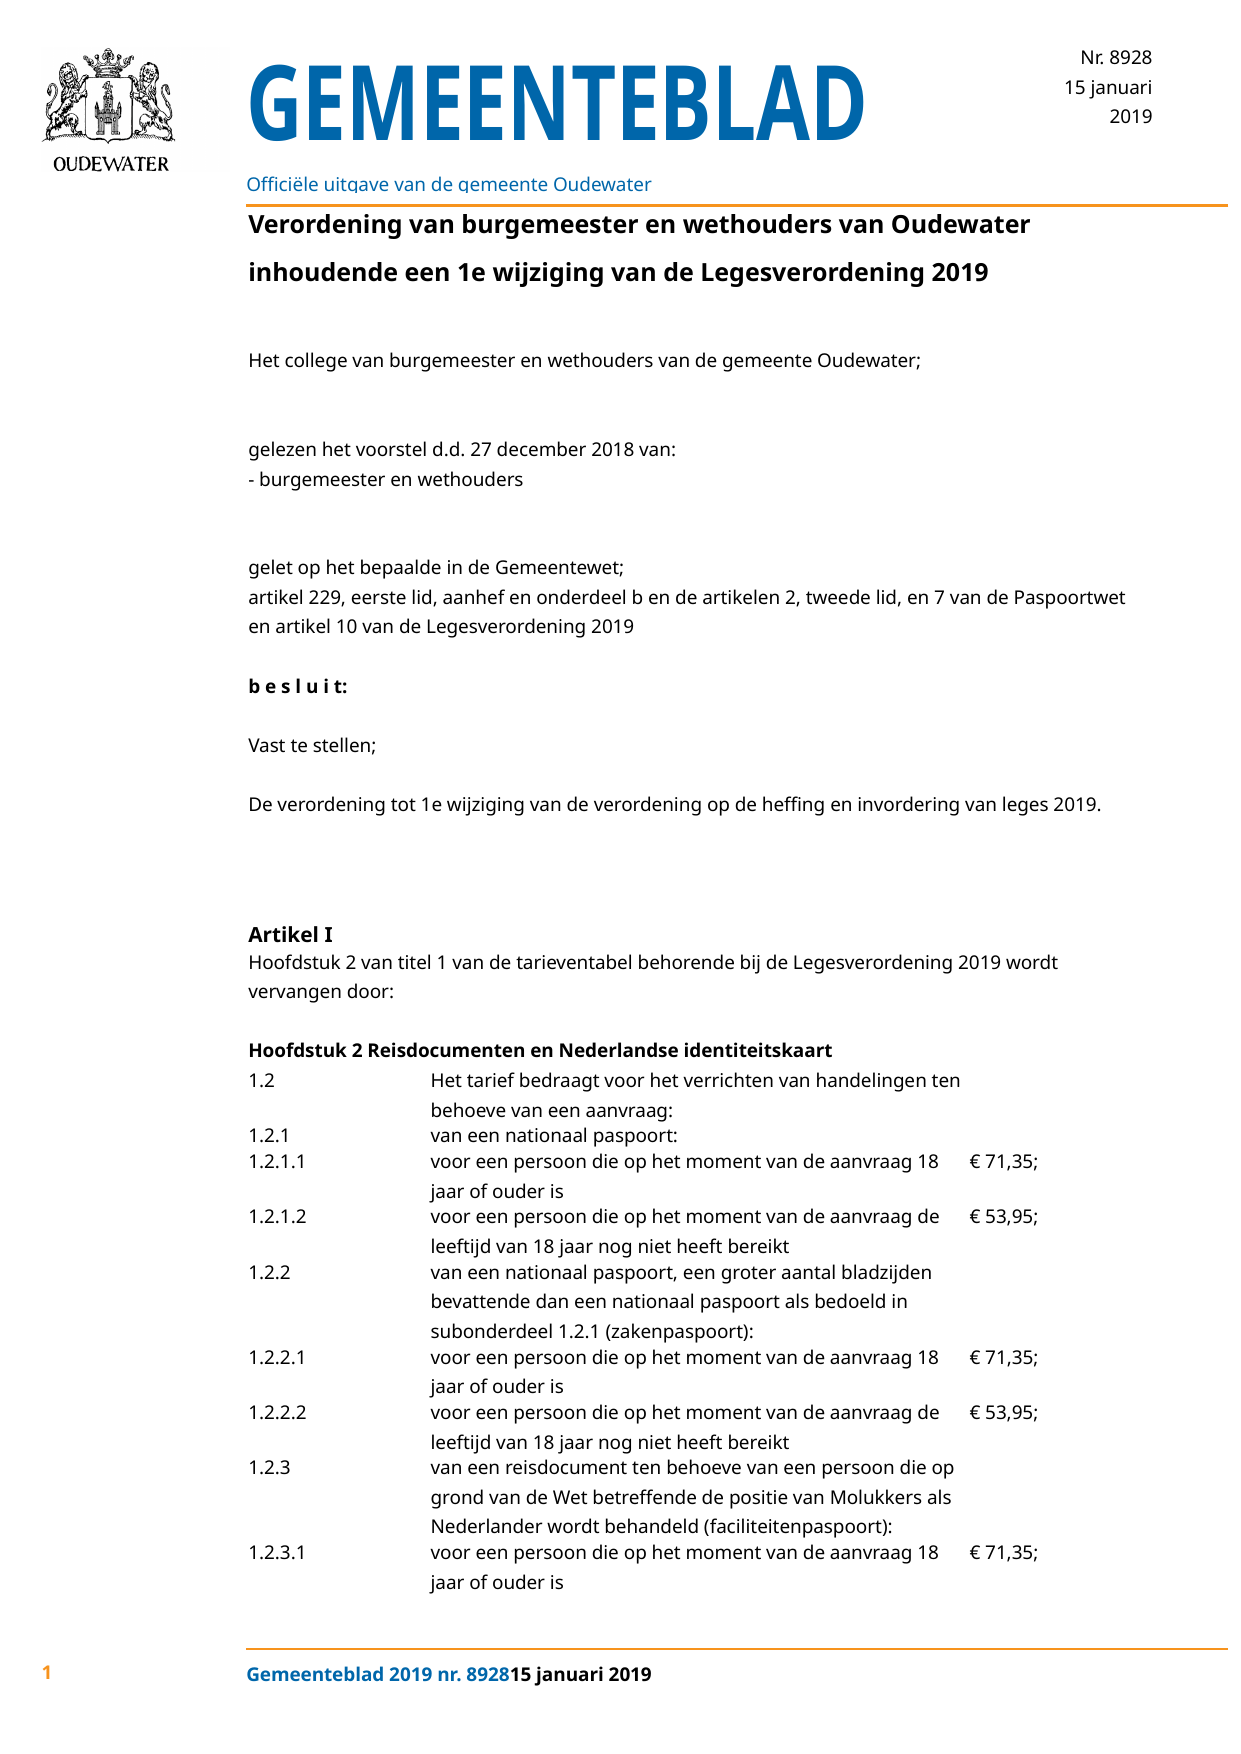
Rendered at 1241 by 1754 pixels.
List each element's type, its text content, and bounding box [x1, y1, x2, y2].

table_cell van een nationaal paspoort, een groter aantal bladzijden bevattende dan een nationaal paspoort als bedoeld in subonderdeel 1.2.1 (zakenpaspoort): [430, 1259, 969, 1344]
text gelet op het bepaalde in de Gemeentewet; [248, 554, 1152, 580]
table_cell voor een persoon die op het moment van de aanvraag de leeftijd van 18 jaar nog niet heeft bereikt [430, 1399, 969, 1454]
text Vast te stellen; [248, 732, 1152, 758]
text Hoofdstuk 2 van titel 1 van de tarieventabel behorende bij de Legesverordening 2019 wordt vervangen door: [248, 949, 1152, 1004]
table_header Het tarief bedraagt voor het verrichten van handelingen ten behoeve van een aanvraag: [430, 1068, 969, 1123]
text b e s l u i t: [248, 673, 1152, 699]
table_cell 1.2.1.2 [248, 1204, 430, 1259]
text gelezen het voorstel d.d. 27 december 2018 van: [248, 436, 1152, 462]
table_cell 1.2.2.2 [248, 1399, 430, 1454]
table_cell 1.2.3 [248, 1455, 430, 1539]
table_cell voor een persoon die op het moment van de aanvraag 18 jaar of ouder is [430, 1344, 969, 1399]
table_cell € 71,35; [969, 1344, 1152, 1399]
table_header 1.2 [248, 1068, 430, 1123]
table_cell 1.2.1.1 [248, 1149, 430, 1204]
table_cell 1.2.2 [248, 1259, 430, 1344]
text artikel 229, eerste lid, aanhef en onderdeel b en de artikelen 2, tweede lid, en 7 van de Paspoortwet en artikel 10 van de Legesverordening 2019 [248, 584, 1152, 639]
table_cell van een reisdocument ten behoeve van een persoon die op grond van de Wet betreffende de positie van Molukkers als Nederlander wordt behandeld (faciliteitenpaspoort): [430, 1455, 969, 1539]
table_cell € 71,35; [969, 1540, 1152, 1595]
table_header [969, 1068, 1152, 1123]
table_cell voor een persoon die op het moment van de aanvraag 18 jaar of ouder is [430, 1149, 969, 1204]
text Verordening van burgemeester en wethouders van Oudewater inhoudende een 1e wijziging van de Legesverordening 2019 [248, 207, 1152, 288]
picture [41, 47, 231, 172]
table_cell € 53,95; [969, 1399, 1152, 1454]
table_cell van een nationaal paspoort: [430, 1123, 969, 1148]
table_cell € 71,35; [969, 1149, 1152, 1204]
table_cell [969, 1455, 1152, 1539]
text - burgemeester en wethouders [248, 466, 1152, 492]
table_cell [969, 1123, 1152, 1148]
text De verordening tot 1e wijziging van de verordening op de heffing en invordering van leges 2019. [248, 791, 1152, 817]
table_cell [969, 1259, 1152, 1344]
table_cell voor een persoon die op het moment van de aanvraag de leeftijd van 18 jaar nog niet heeft bereikt [430, 1204, 969, 1259]
table_cell 1.2.3.1 [248, 1540, 430, 1595]
table_cell 1.2.2.1 [248, 1344, 430, 1399]
table_cell 1.2.1 [248, 1123, 430, 1148]
text Het college van burgemeester en wethouders van de gemeente Oudewater; [248, 347, 1152, 373]
table_cell € 53,95; [969, 1204, 1152, 1259]
table_cell voor een persoon die op het moment van de aanvraag 18 jaar of ouder is [430, 1540, 969, 1595]
text Hoofdstuk 2 Reisdocumenten en Nederlandse identiteitskaart [248, 1038, 1152, 1063]
text Artikel I [248, 921, 1152, 949]
